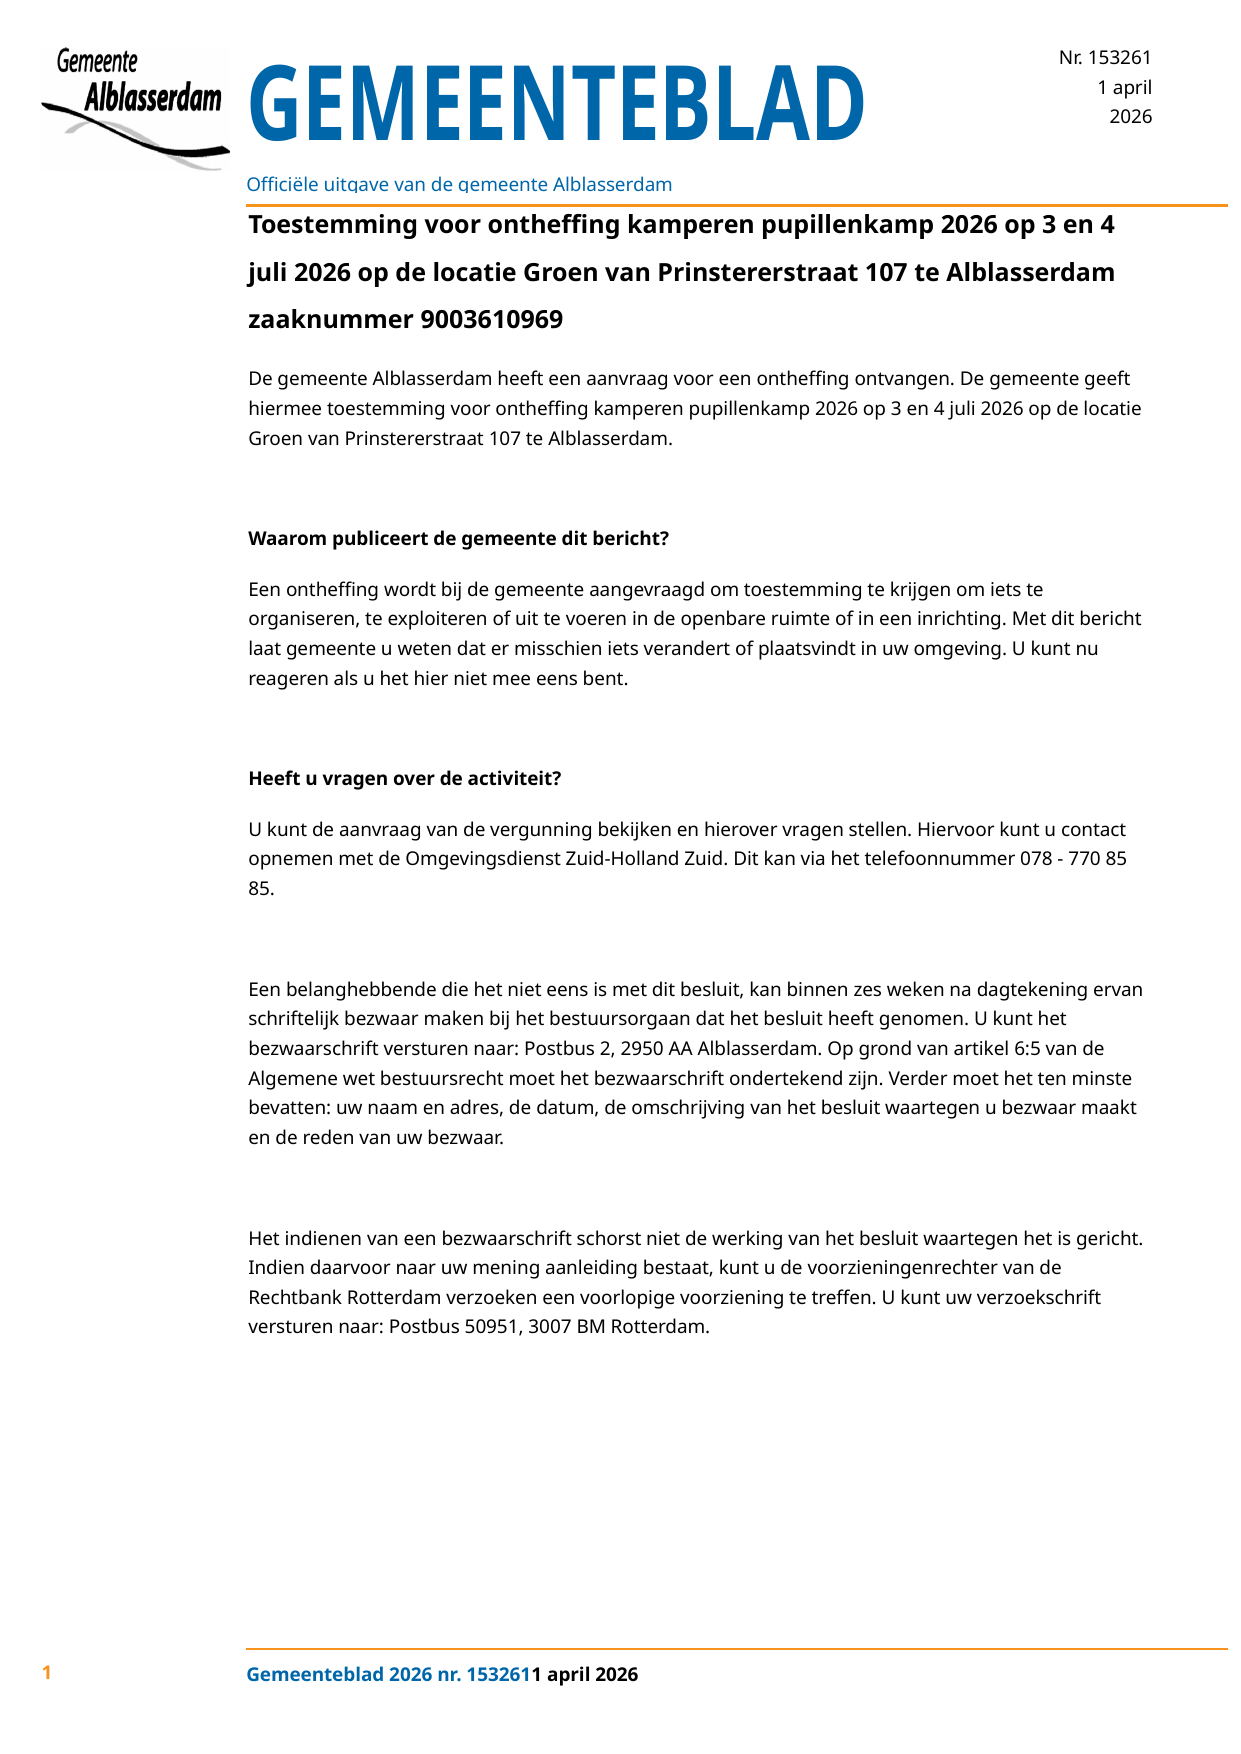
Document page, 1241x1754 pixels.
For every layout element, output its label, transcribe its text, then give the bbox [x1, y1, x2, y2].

text Het indienen van een bezwaarschrift schorst niet de werking van het besluit waartegen het is gericht. Indien daarvoor naar uw mening aanleiding bestaat, kunt u de voorzieningenrechter van de Rechtbank Rotterdam verzoeken een voorlopige voorziening te treffen. U kunt uw verzoekschrift versturen naar: Postbus 50951, 3007 BM Rotterdam. [248, 1225, 1152, 1339]
text Waarom publiceert de gemeente dit bericht? [248, 526, 1152, 551]
text Een ontheffing wordt bij de gemeente aangevraagd om toestemming te krijgen om iets te organiseren, te exploiteren of uit te voeren in de openbare ruimte of in een inrichting. Met dit bericht laat gemeente u weten dat er misschien iets verandert of plaatsvindt in uw omgeving. U kunt nu reageren als u het hier niet mee eens bent. [248, 576, 1152, 690]
text Toestemming voor ontheffing kamperen pupillenkamp 2026 op 3 en 4 juli 2026 op de locatie Groen van Prinstererstraat 107 te Alblasserdam zaaknummer 9003610969 [248, 207, 1152, 336]
text Een belanghebbende die het niet eens is met dit besluit, kan binnen zes weken na dagtekening ervan schriftelijk bezwaar maken bij het bestuursorgaan dat het besluit heeft genomen. U kunt het bezwaarschrift versturen naar: Postbus 2, 2950 AA Alblasserdam. Op grond van artikel 6:5 van de Algemene wet bestuursrecht moet het bezwaarschrift ondertekend zijn. Verder moet het ten minste bevatten: uw naam en adres, de datum, de omschrijving van het besluit waartegen u bezwaar maakt en de reden van uw bezwaar. [248, 976, 1152, 1149]
picture [41, 47, 231, 172]
text U kunt de aanvraag van de vergunning bekijken en hierover vragen stellen. Hiervoor kunt u contact opnemen met de Omgevingsdienst Zuid-Holland Zuid. Dit kan via het telefoonnummer 078 - 770 85 85. [248, 816, 1152, 901]
text Heeft u vragen over de activiteit? [248, 766, 1152, 791]
text De gemeente Alblasserdam heeft een aanvraag voor een ontheffing ontvangen. De gemeente geeft hiermee toestemming voor ontheffing kamperen pupillenkamp 2026 op 3 en 4 juli 2026 op de locatie Groen van Prinstererstraat 107 te Alblasserdam. [248, 366, 1152, 450]
